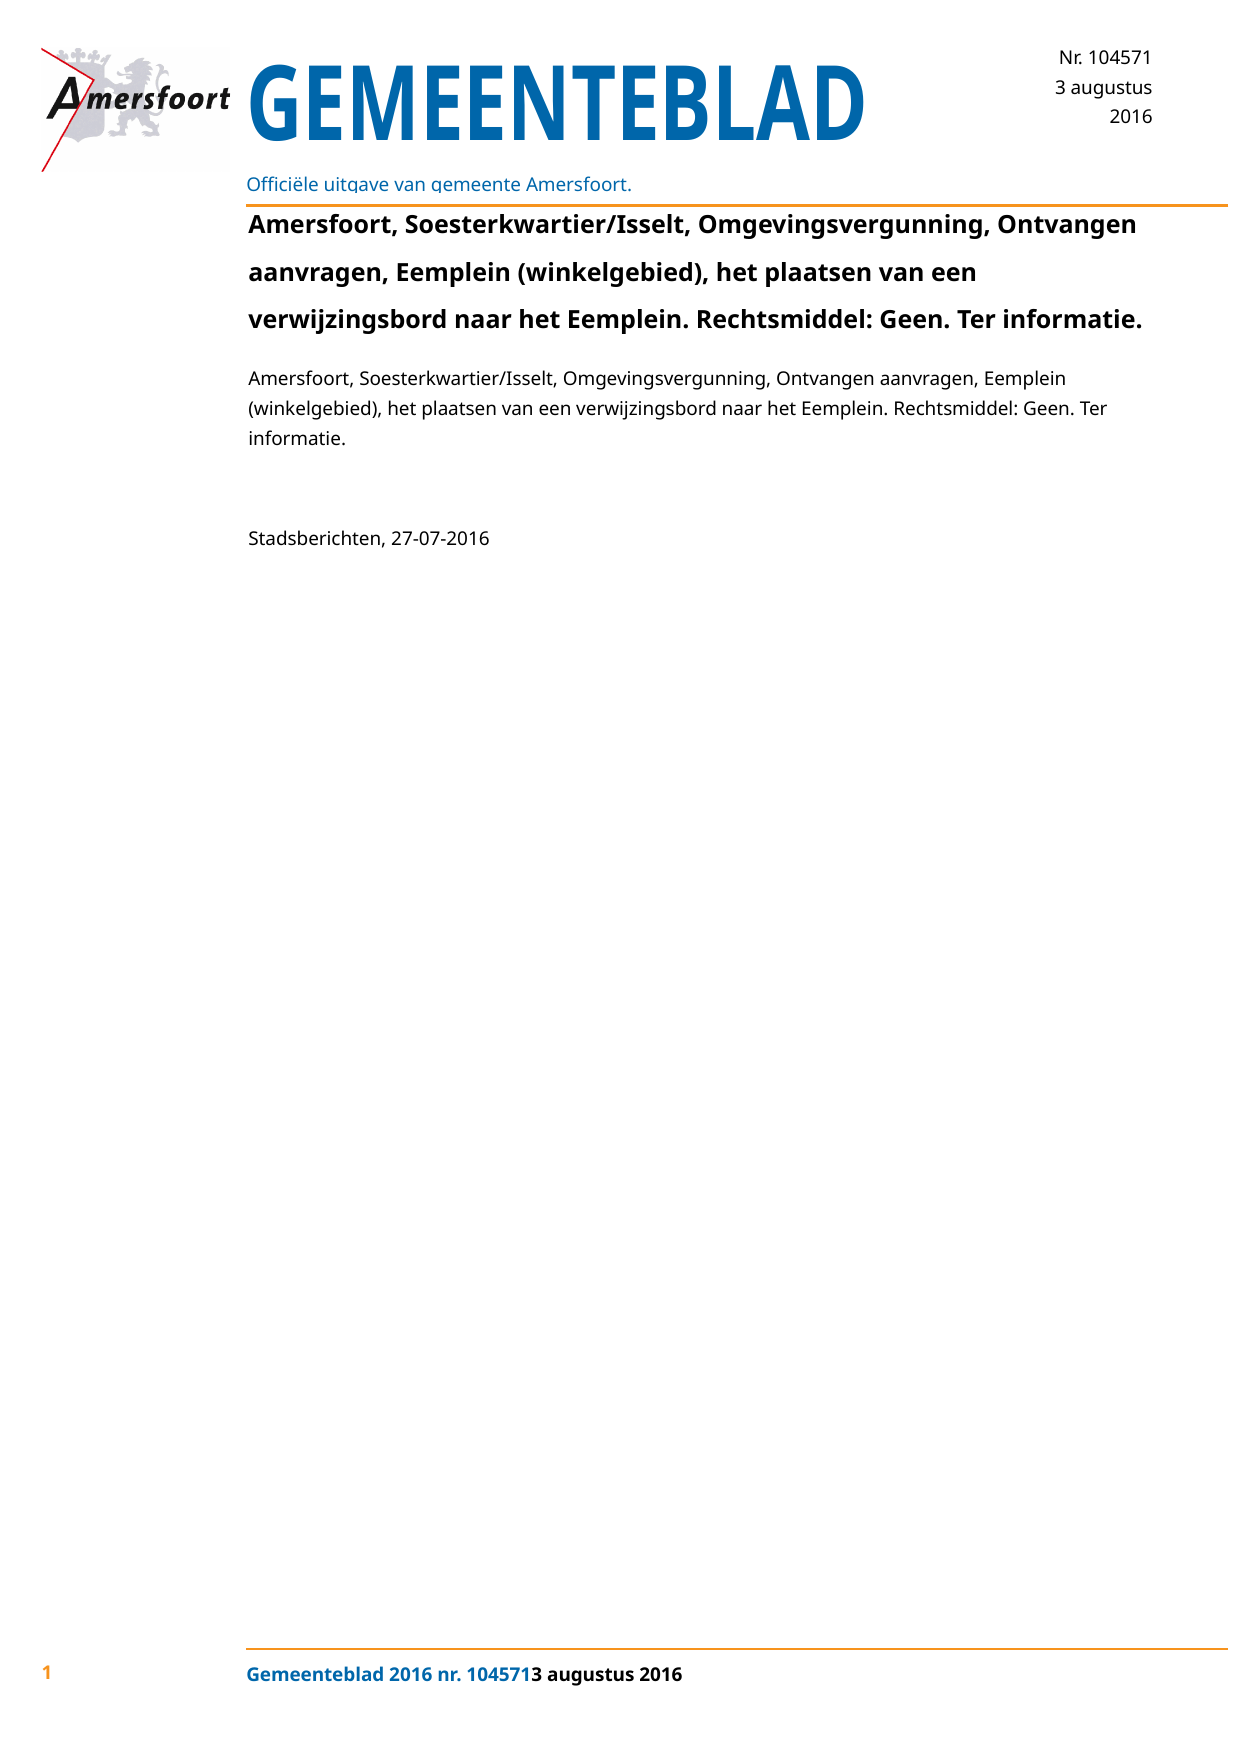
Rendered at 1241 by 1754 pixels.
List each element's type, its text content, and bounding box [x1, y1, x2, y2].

text Amersfoort, Soesterkwartier/Isselt, Omgevingsvergunning, Ontvangen aanvragen, Eemplein (winkelgebied), het plaatsen van een verwijzingsbord naar het Eemplein. Rechtsmiddel: Geen. Ter informatie. [248, 207, 1152, 336]
picture [41, 47, 231, 172]
text Amersfoort, Soesterkwartier/Isselt, Omgevingsvergunning, Ontvangen aanvragen, Eemplein (winkelgebied), het plaatsen van een verwijzingsbord naar het Eemplein. Rechtsmiddel: Geen. Ter informatie. [248, 366, 1152, 450]
text Stadsberichten, 27-07-2016 [248, 526, 1152, 551]
